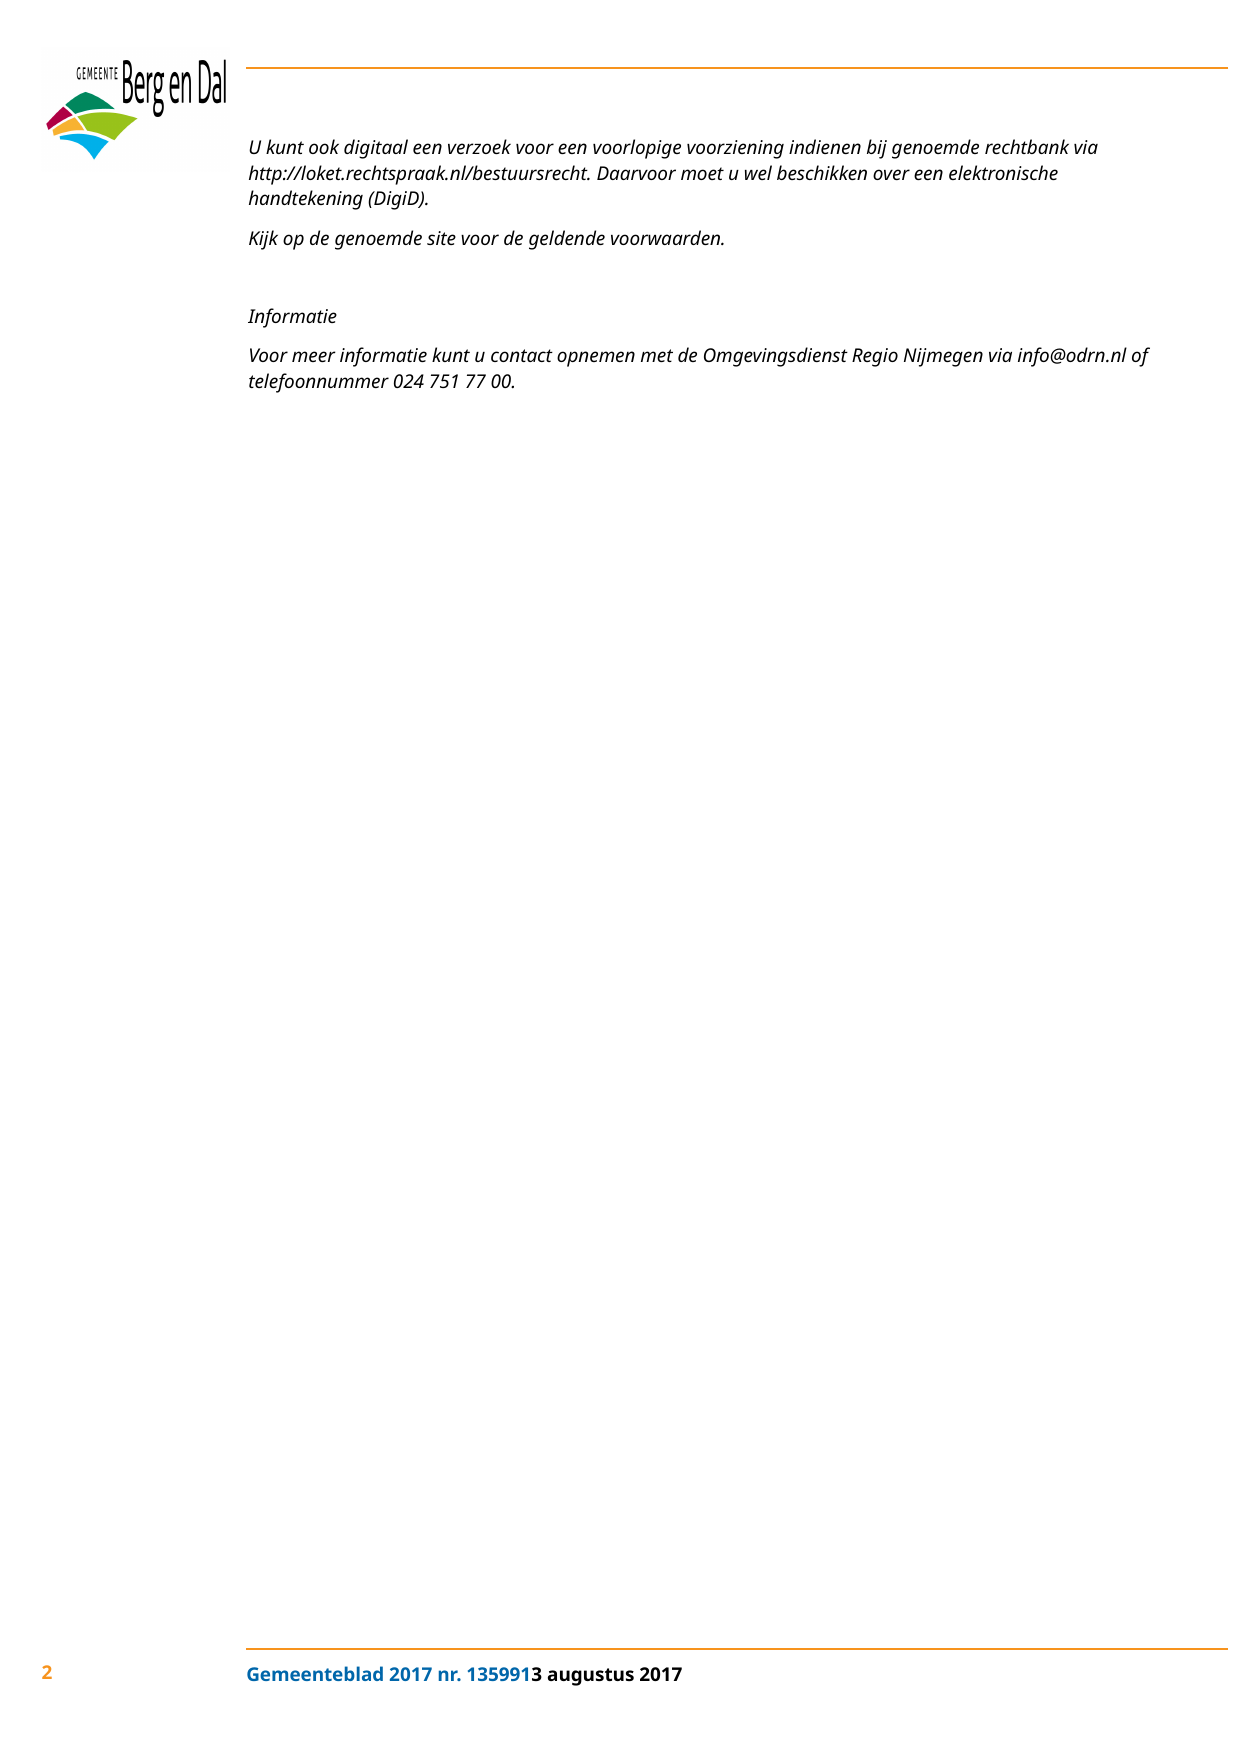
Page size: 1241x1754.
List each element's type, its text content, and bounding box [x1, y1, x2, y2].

text U kunt ook digitaal een verzoek voor een voorlopige voorziening indienen bij genoemde rechtbank via http://loket.rechtspraak.nl/bestuursrecht. Daarvoor moet u wel beschikken over een elektronische handtekening (DigiD). [248, 134, 1152, 211]
text Voor meer informatie kunt u contact opnemen met de Omgevingsdienst Regio Nijmegen via info@odrn.nl of telefoonnummer 024 751 77 00. [248, 343, 1152, 394]
text Kijk op de genoemde site voor de geldende voorwaarden. [248, 225, 1152, 251]
picture [41, 47, 231, 172]
text Informatie [248, 303, 1152, 329]
